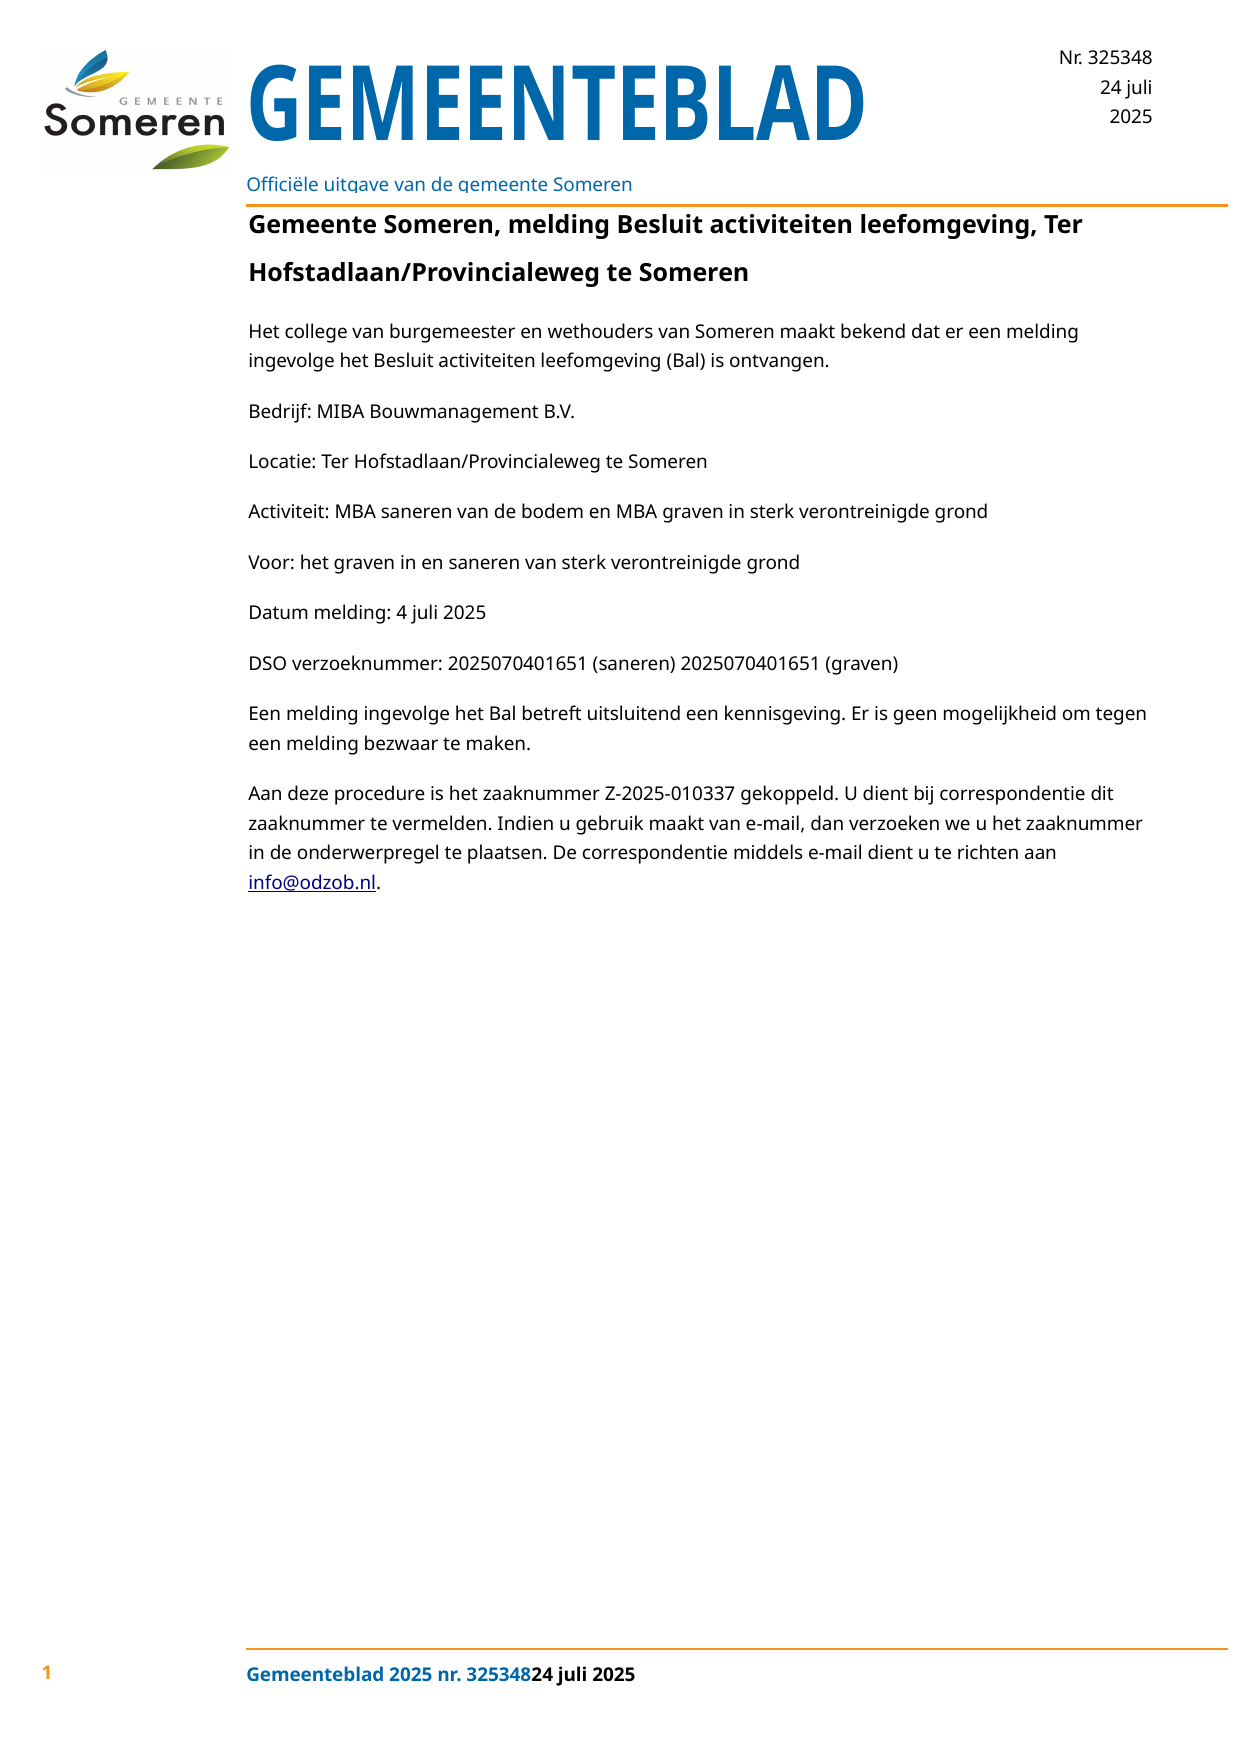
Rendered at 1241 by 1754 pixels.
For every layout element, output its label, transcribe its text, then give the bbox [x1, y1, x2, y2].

text Een melding ingevolge het Bal betreft uitsluitend een kennisgeving. Er is geen mogelijkheid om tegen een melding bezwaar te maken. [248, 700, 1152, 756]
text Aan deze procedure is het zaaknummer Z-2025-010337 gekoppeld. U dient bij correspondentie dit zaaknummer te vermelden. Indien u gebruik maakt van e-mail, dan verzoeken we u het zaaknummer in de onderwerpregel te plaatsen. De correspondentie middels e-mail dient u te richten aan info@odzob.nl. [248, 780, 1152, 895]
text Het college van burgemeester en wethouders van Someren maakt bekend dat er een melding ingevolge het Besluit activiteiten leefomgeving (Bal) is ontvangen. [248, 318, 1152, 373]
text Gemeente Someren, melding Besluit activiteiten leefomgeving, Ter Hofstadlaan/Provincialeweg te Someren [248, 207, 1152, 288]
text Datum melding: 4 juli 2025 [248, 599, 1152, 625]
text Locatie: Ter Hofstadlaan/Provincialeweg te Someren [248, 448, 1152, 474]
text DSO verzoeknummer: 2025070401651 (saneren) 2025070401651 (graven) [248, 650, 1152, 676]
text Activiteit: MBA saneren van de bodem en MBA graven in sterk verontreinigde grond [248, 499, 1152, 524]
text Voor: het graven in en saneren van sterk verontreinigde grond [248, 549, 1152, 575]
text Bedrijf: MIBA Bouwmanagement B.V. [248, 398, 1152, 424]
picture [41, 47, 231, 172]
